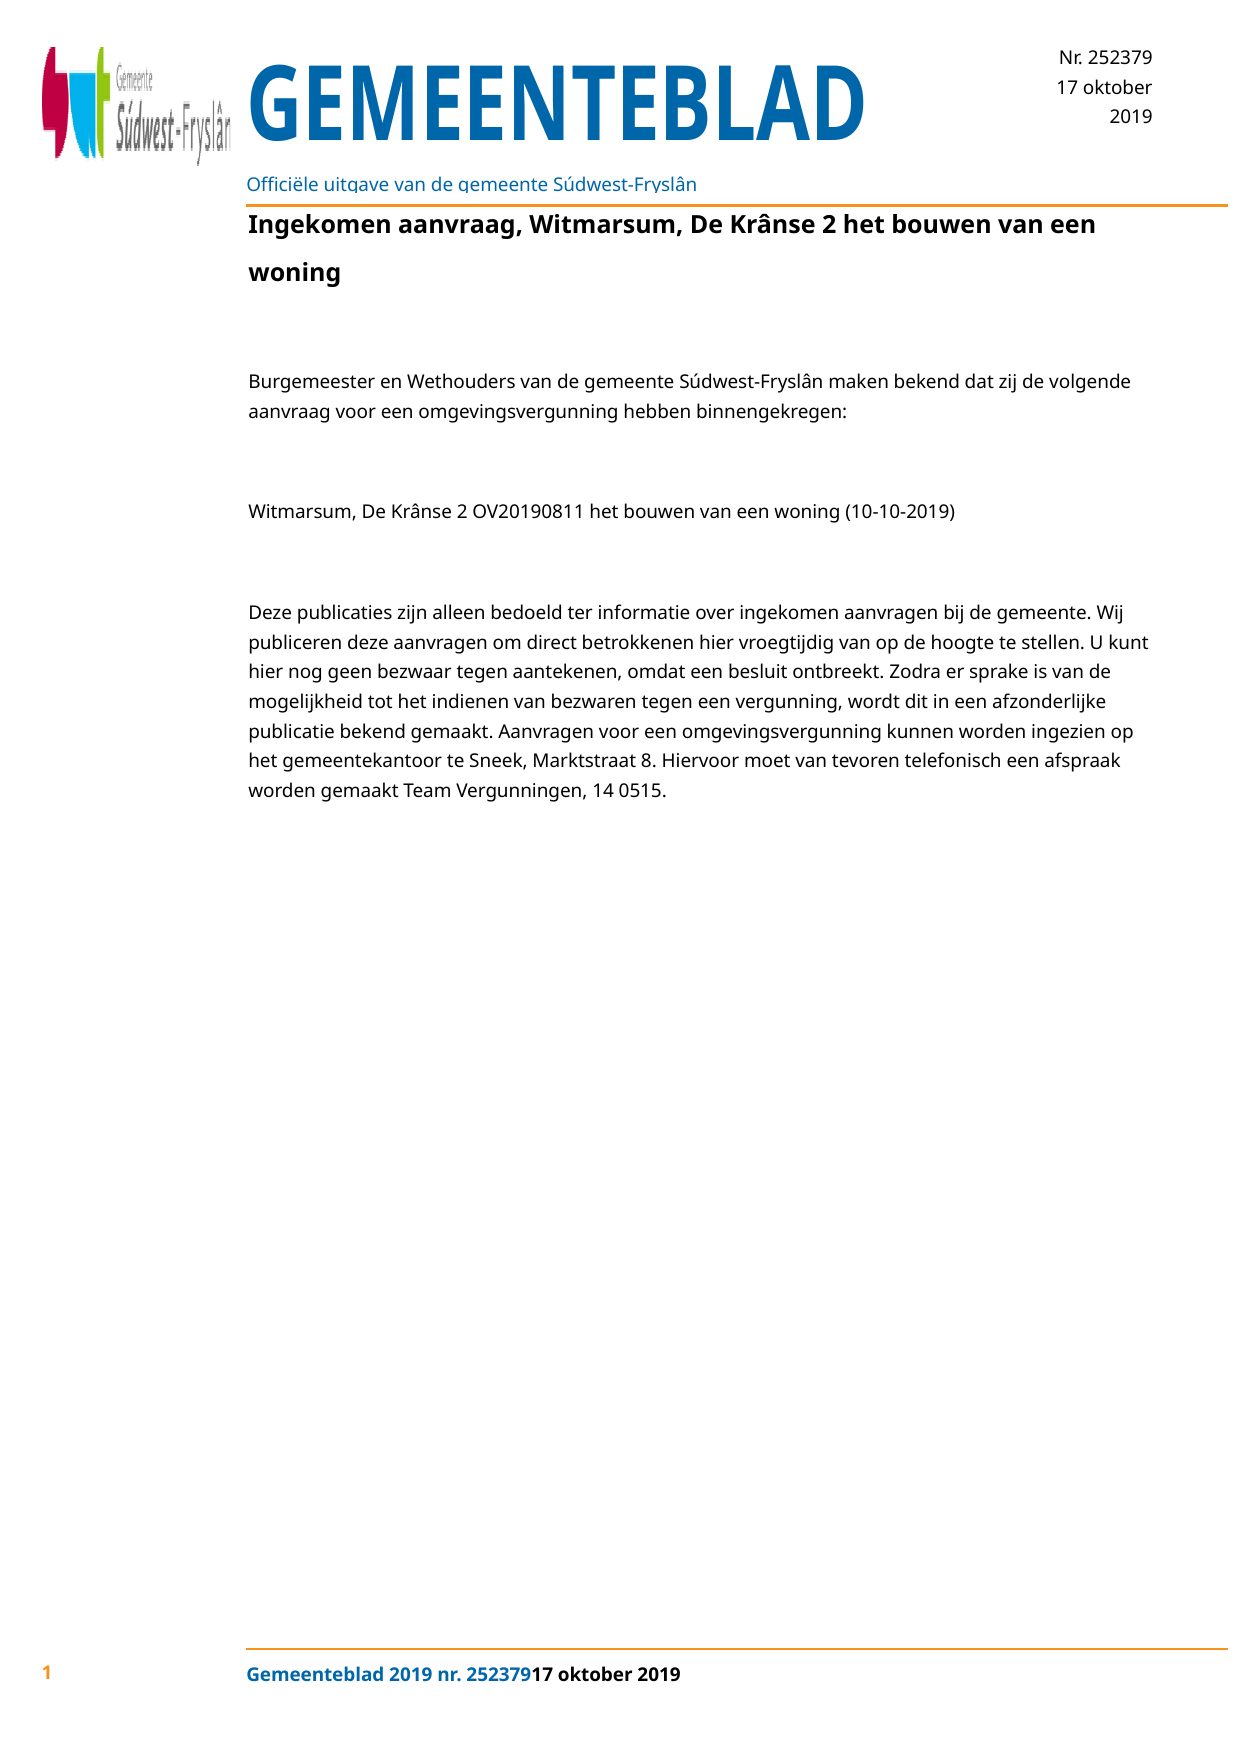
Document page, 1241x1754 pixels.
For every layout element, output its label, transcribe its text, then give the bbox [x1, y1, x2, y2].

text Witmarsum, De Krânse 2 OV20190811 het bouwen van een woning (10-10-2019) [248, 499, 1152, 524]
picture [41, 47, 231, 172]
text Ingekomen aanvraag, Witmarsum, De Krânse 2 het bouwen van een woning [248, 207, 1152, 288]
text Deze publicaties zijn alleen bedoeld ter informatie over ingekomen aanvragen bij de gemeente. Wij publiceren deze aanvragen om direct betrokkenen hier vroegtijdig van op de hoogte te stellen. U kunt hier nog geen bezwaar tegen aantekenen, omdat een besluit ontbreekt. Zodra er sprake is van de mogelijkheid tot het indienen van bezwaren tegen een vergunning, wordt dit in een afzonderlijke publicatie bekend gemaakt. Aanvragen voor een omgevingsvergunning kunnen worden ingezien op het gemeentekantoor te Sneek, Marktstraat 8. Hiervoor moet van tevoren telefonisch een afspraak worden gemaakt Team Vergunningen, 14 0515. [248, 599, 1152, 803]
text Burgemeester en Wethouders van de gemeente Súdwest-Fryslân maken bekend dat zij de volgende aanvraag voor een omgevingsvergunning hebben binnengekregen: [248, 368, 1152, 424]
